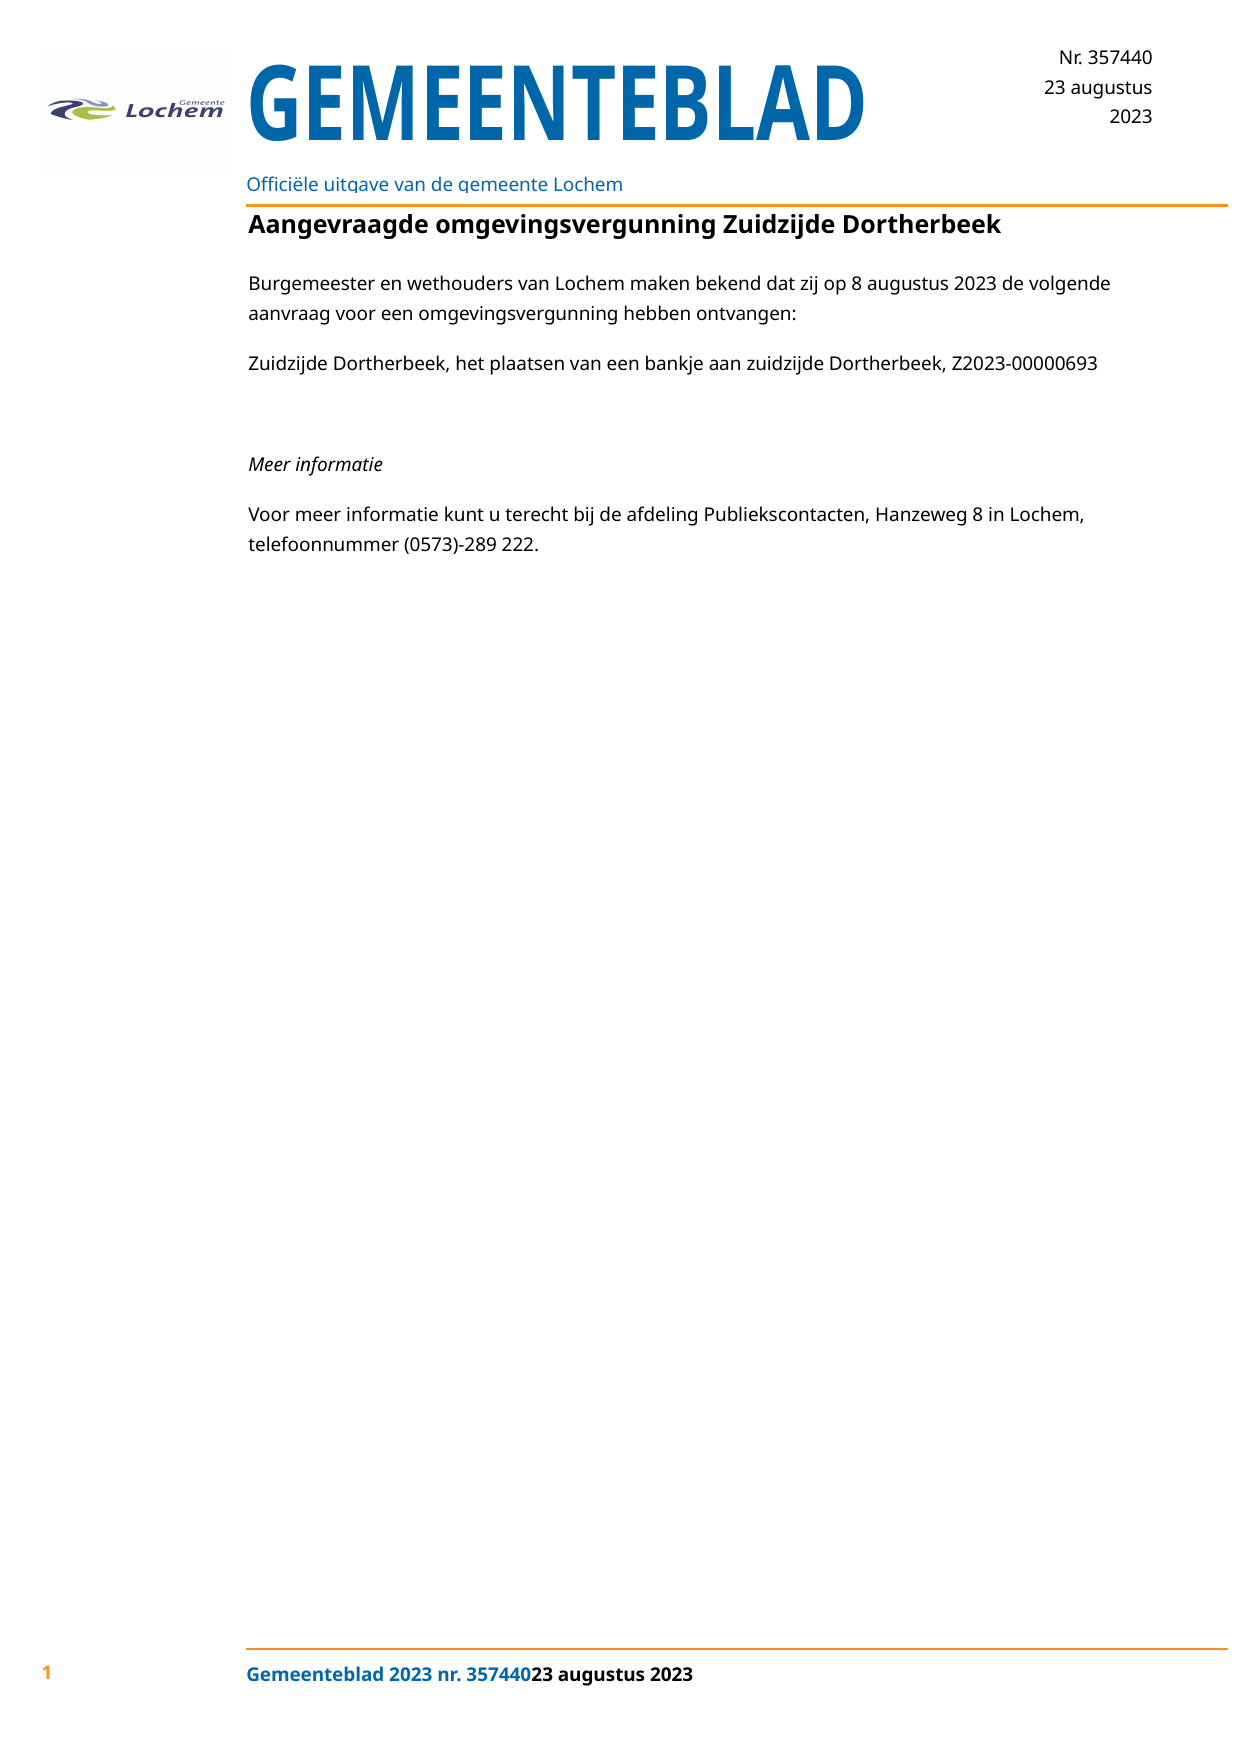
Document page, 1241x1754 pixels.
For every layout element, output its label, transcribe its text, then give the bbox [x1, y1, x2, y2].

text Meer informatie [248, 451, 1152, 477]
text Burgemeester en wethouders van Lochem maken bekend dat zij op 8 augustus 2023 de volgende aanvraag voor een omgevingsvergunning hebben ontvangen: [248, 270, 1152, 326]
text Zuidzijde Dortherbeek, het plaatsen van een bankje aan zuidzijde Dortherbeek, Z2023-00000693 [248, 350, 1152, 376]
picture [41, 47, 231, 172]
text Aangevraagde omgevingsvergunning Zuidzijde Dortherbeek [248, 207, 1152, 241]
text Voor meer informatie kunt u terecht bij de afdeling Publiekscontacten, Hanzeweg 8 in Lochem, telefoonnummer (0573)-289 222. [248, 502, 1152, 557]
